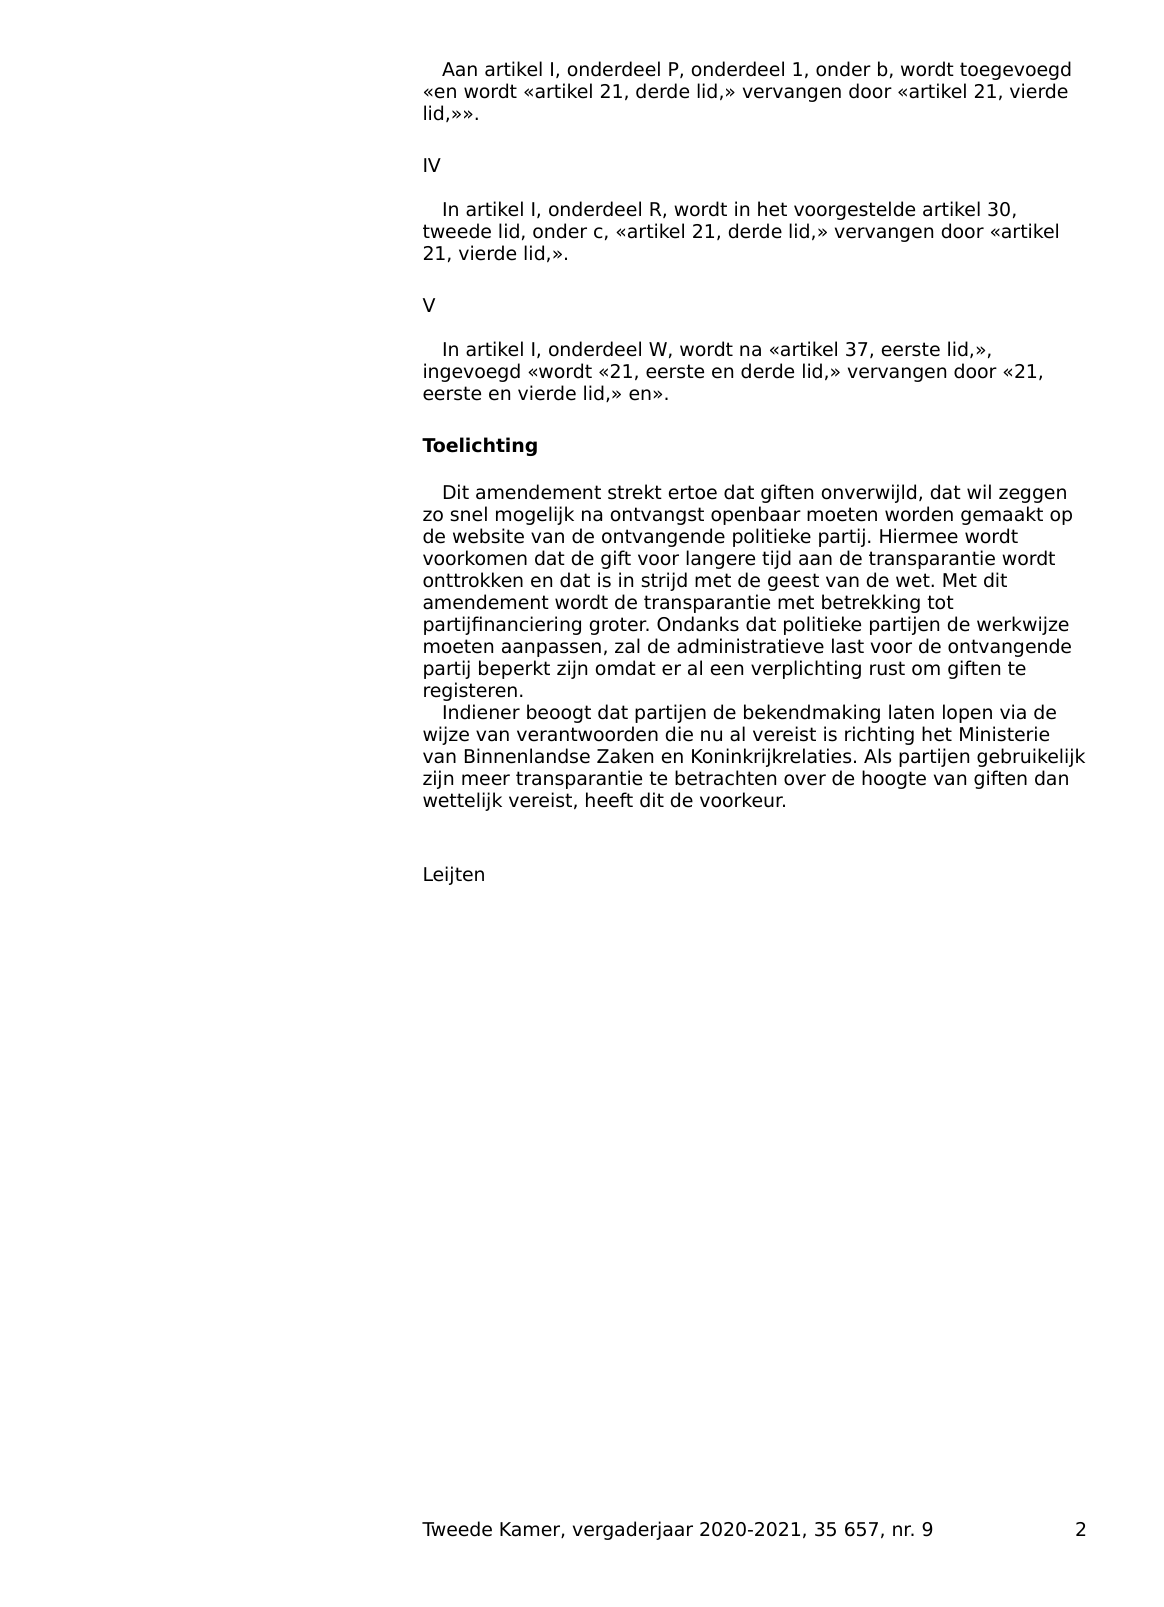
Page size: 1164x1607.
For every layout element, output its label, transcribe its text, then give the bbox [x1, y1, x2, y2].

text Aan artikel I, onderdeel P, onderdeel 1, onder b, wordt toegevoegd «en wordt «artikel 21, derde lid,» vervangen door «artikel 21, vierde lid,»». [422, 59, 1087, 125]
text Dit amendement strekt ertoe dat giften onverwijld, dat wil zeggen zo snel mogelijk na ontvangst openbaar moeten worden gemaakt op de website van de ontvangende politieke partij. Hiermee wordt voorkomen dat de gift voor langere tijd aan de transparantie wordt onttrokken en dat is in strijd met de geest van de wet. Met dit amendement wordt de transparantie met betrekking tot partijfinanciering groter. Ondanks dat politieke partijen de werkwijze moeten aanpassen, zal de administratieve last voor de ontvangende partij beperkt zijn omdat er al een verplichting rust om giften te registeren. [422, 482, 1087, 702]
subtitle IV [422, 155, 1087, 177]
subtitle Toelichting [422, 435, 1087, 457]
text In artikel I, onderdeel W, wordt na «artikel 37, eerste lid,», ingevoegd «wordt «21, eerste en derde lid,» vervangen door «21, eerste en vierde lid,» en». [422, 339, 1087, 405]
subtitle V [422, 295, 1087, 317]
text Indiener beoogt dat partijen de bekendmaking laten lopen via de wijze van verantwoorden die nu al vereist is richting het Ministerie van Binnenlandse Zaken en Koninkrijkrelaties. Als partijen gebruikelijk zijn meer transparantie te betrachten over de hoogte van giften dan wettelijk vereist, heeft dit de voorkeur. [422, 702, 1087, 812]
text In artikel I, onderdeel R, wordt in het voorgestelde artikel 30, tweede lid, onder c, «artikel 21, derde lid,» vervangen door «artikel 21, vierde lid,». [422, 199, 1087, 265]
text Leijten [422, 842, 1087, 886]
